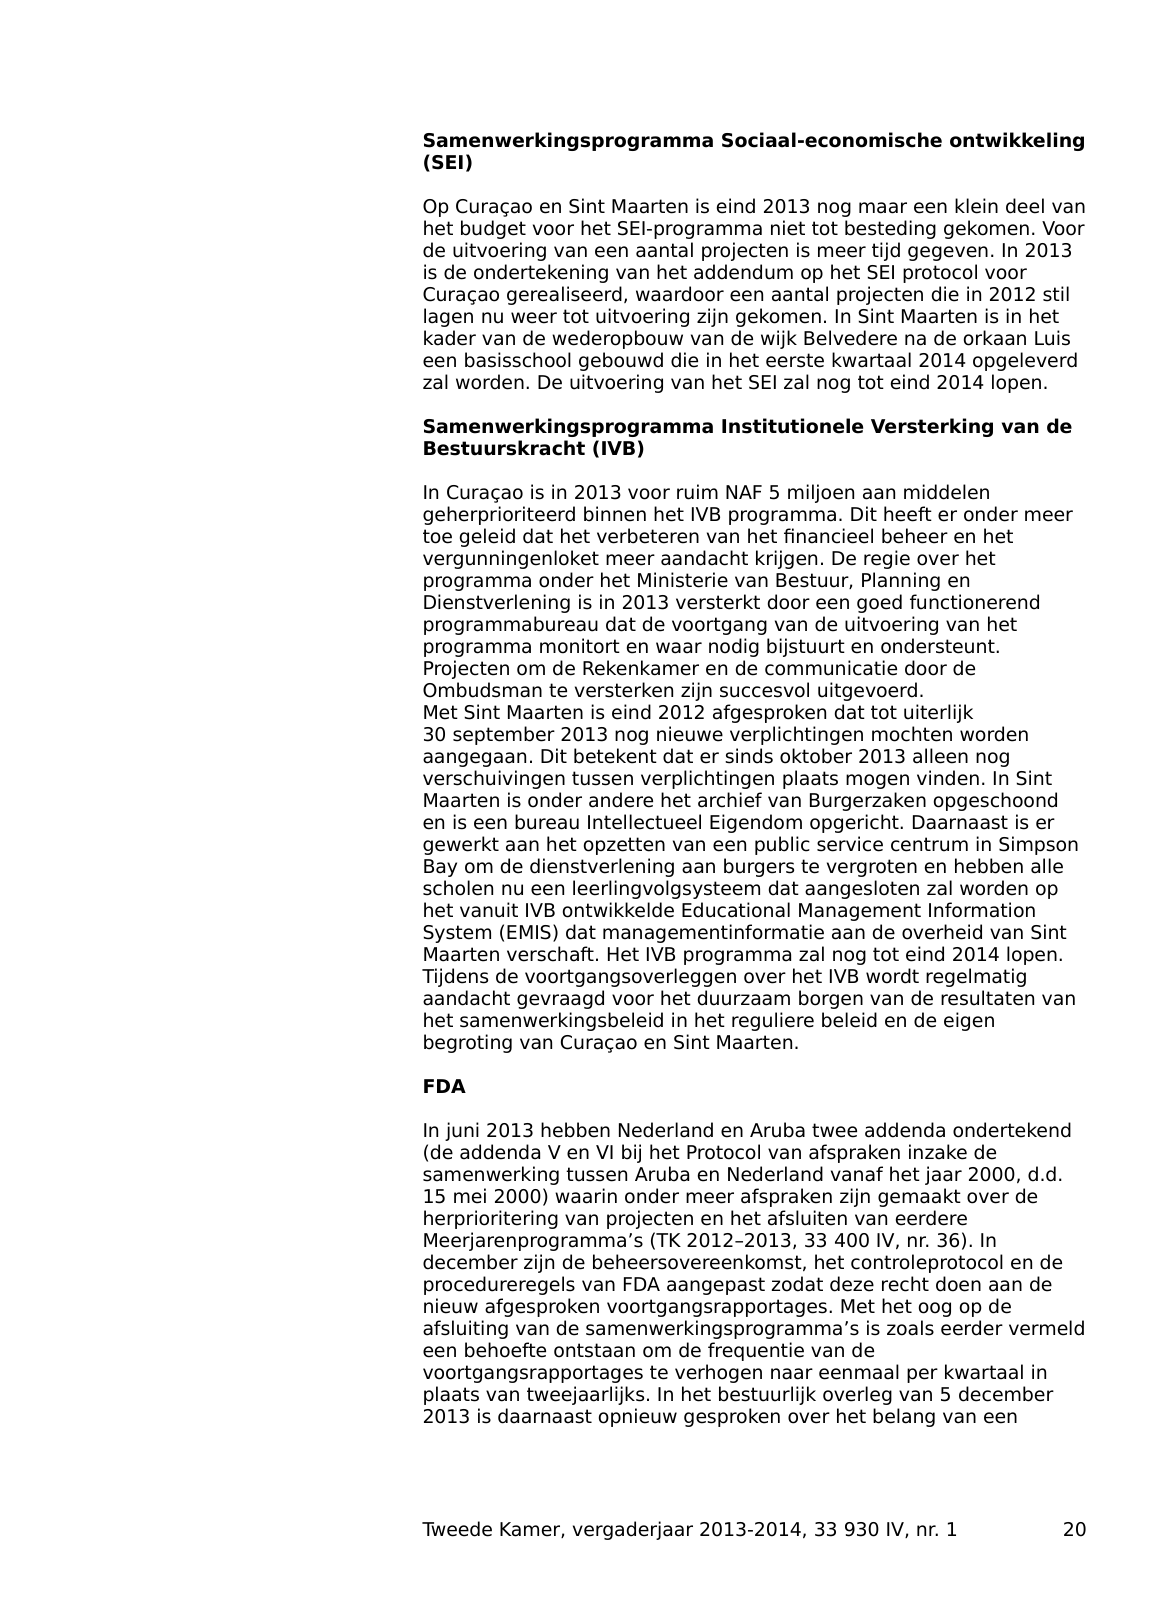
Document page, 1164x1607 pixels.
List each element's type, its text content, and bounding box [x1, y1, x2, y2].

text In juni 2013 hebben Nederland en Aruba twee addenda ondertekend (de addenda V en VI bij het Protocol van afspraken inzake de samenwerking tussen Aruba en Nederland vanaf het jaar 2000, d.d. 15 mei 2000) waarin onder meer afspraken zijn gemaakt over de herprioritering van projecten en het afsluiten van eerdere Meerjarenprogramma’s (TK 2012–2013, 33 400 IV, nr. 36). In december zijn de beheersovereenkomst, het controleprotocol en de procedureregels van FDA aangepast zodat deze recht doen aan de nieuw afgesproken voortgangsrapportages. Met het oog op de afsluiting van de samenwerkingsprogramma’s is zoals eerder vermeld een behoefte ontstaan om de frequentie van de voortgangsrapportages te verhogen naar eenmaal per kwartaal in plaats van tweejaarlijks. In het bestuurlijk overleg van 5 december 2013 is daarnaast opnieuw gesproken over het belang van een [422, 1120, 1087, 1428]
text In Curaçao is in 2013 voor ruim NAF 5 miljoen aan middelen geherprioriteerd binnen het IVB programma. Dit heeft er onder meer toe geleid dat het verbeteren van het financieel beheer en het vergunningenloket meer aandacht krijgen. De regie over het programma onder het Ministerie van Bestuur, Planning en Dienstverlening is in 2013 versterkt door een goed functionerend programmabureau dat de voortgang van de uitvoering van het programma monitort en waar nodig bijstuurt en ondersteunt. Projecten om de Rekenkamer en de communicatie door de Ombudsman te versterken zijn succesvol uitgevoerd. [422, 482, 1087, 702]
subtitle Samenwerkingsprogramma Institutionele Versterking van de Bestuurskracht (IVB) [422, 416, 1087, 460]
subtitle FDA [422, 1076, 1087, 1098]
text Tijdens de voortgangsoverleggen over het IVB wordt regelmatig aandacht gevraagd voor het duurzaam borgen van de resultaten van het samenwerkingsbeleid in het reguliere beleid en de eigen begroting van Curaçao en Sint Maarten. [422, 966, 1087, 1054]
text Op Curaçao en Sint Maarten is eind 2013 nog maar een klein deel van het budget voor het SEI-programma niet tot besteding gekomen. Voor de uitvoering van een aantal projecten is meer tijd gegeven. In 2013 is de ondertekening van het addendum op het SEI protocol voor Curaçao gerealiseerd, waardoor een aantal projecten die in 2012 stil lagen nu weer tot uitvoering zijn gekomen. In Sint Maarten is in het kader van de wederopbouw van de wijk Belvedere na de orkaan Luis een basisschool gebouwd die in het eerste kwartaal 2014 opgeleverd zal worden. De uitvoering van het SEI zal nog tot eind 2014 lopen. [422, 196, 1087, 394]
subtitle Samenwerkingsprogramma Sociaal-economische ontwikkeling (SEI) [422, 130, 1087, 174]
text Met Sint Maarten is eind 2012 afgesproken dat tot uiterlijk 30 september 2013 nog nieuwe verplichtingen mochten worden aangegaan. Dit betekent dat er sinds oktober 2013 alleen nog verschuivingen tussen verplichtingen plaats mogen vinden. In Sint Maarten is onder andere het archief van Burgerzaken opgeschoond en is een bureau Intellectueel Eigendom opgericht. Daarnaast is er gewerkt aan het opzetten van een public service centrum in Simpson Bay om de dienstverlening aan burgers te vergroten en hebben alle scholen nu een leerlingvolgsysteem dat aangesloten zal worden op het vanuit IVB ontwikkelde Educational Management Information System (EMIS) dat managementinformatie aan de overheid van Sint Maarten verschaft. Het IVB programma zal nog tot eind 2014 lopen. [422, 702, 1087, 966]
